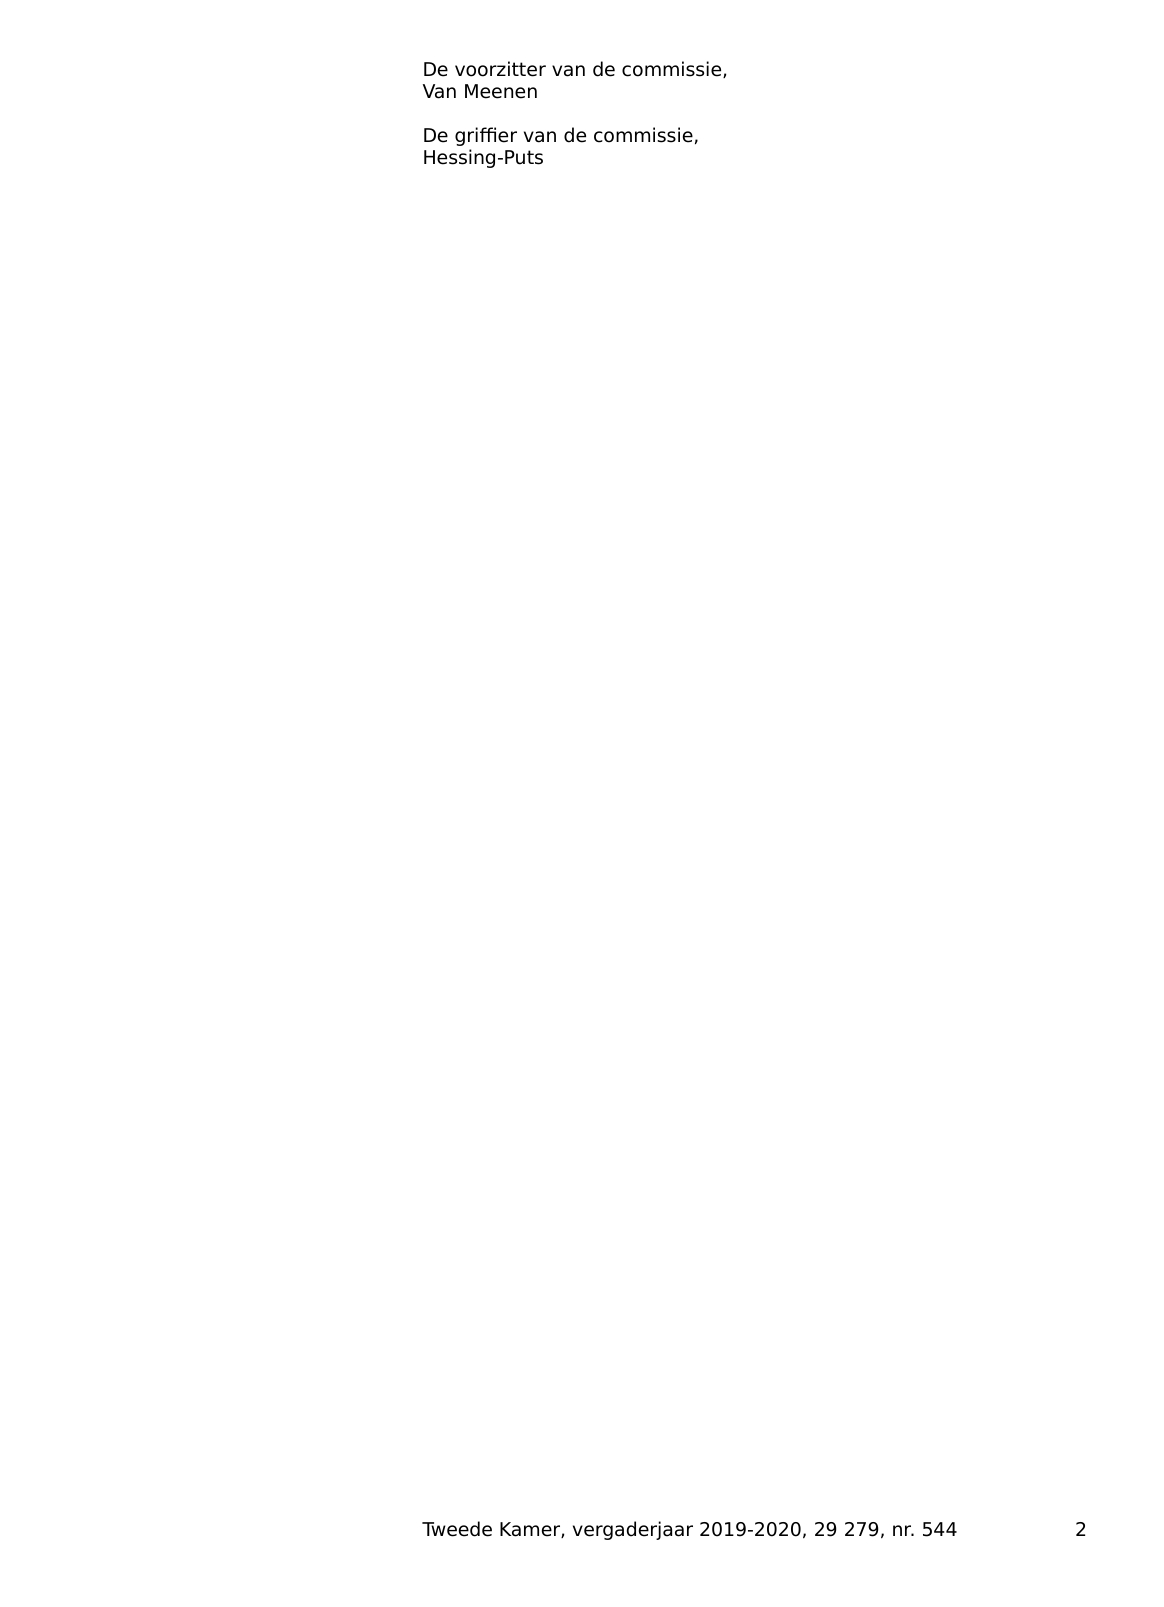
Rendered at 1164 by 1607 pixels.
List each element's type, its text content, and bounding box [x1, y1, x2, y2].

text De voorzitter van de commissie, Van Meenen [422, 59, 1087, 103]
text De griffier van de commissie, Hessing-Puts [422, 125, 1087, 169]
